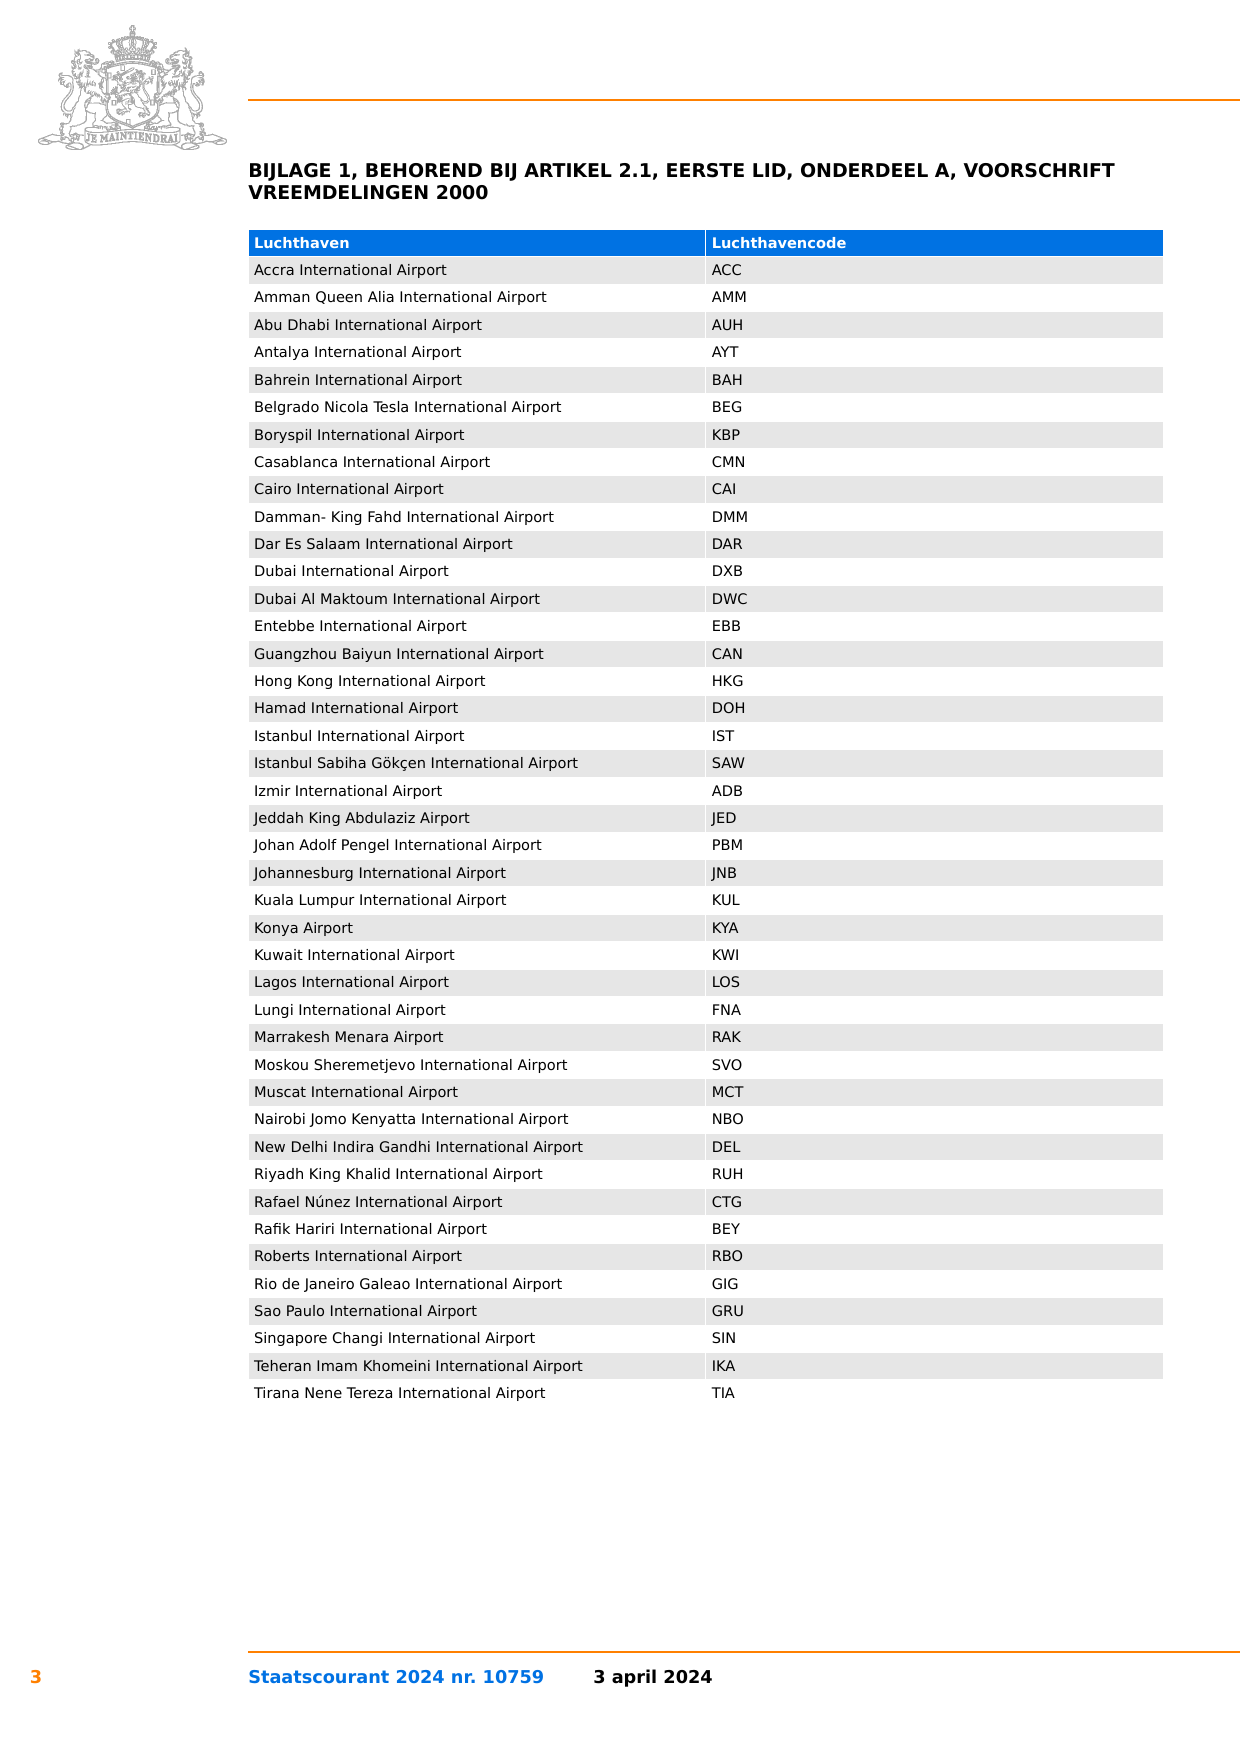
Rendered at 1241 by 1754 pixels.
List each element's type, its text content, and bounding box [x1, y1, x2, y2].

table_cell Moskou Sheremetjevo International Airport [249, 1052, 705, 1078]
table_cell Antalya International Airport [249, 340, 705, 366]
table_cell SVO [706, 1052, 1163, 1078]
table_cell Lungi International Airport [249, 997, 705, 1023]
table_cell Kuala Lumpur International Airport [249, 888, 705, 914]
table_header Luchthavencode [706, 230, 1163, 256]
table_cell Boryspil International Airport [249, 422, 705, 448]
table_cell New Delhi Indira Gandhi International Airport [249, 1134, 705, 1160]
table_cell Cairo International Airport [249, 476, 705, 503]
table_cell Singapore Changi International Airport [249, 1326, 705, 1352]
table_cell AYT [706, 340, 1163, 366]
table_cell Riyadh King Khalid International Airport [249, 1161, 705, 1188]
table_cell BEY [706, 1216, 1163, 1242]
table_cell DEL [706, 1134, 1163, 1160]
table_cell HKG [706, 668, 1163, 694]
table_cell DAR [706, 531, 1163, 558]
table_cell Lagos International Airport [249, 970, 705, 996]
table_cell JNB [706, 860, 1163, 886]
table_cell Dubai Al Maktoum International Airport [249, 586, 705, 612]
table_cell Amman Queen Alia International Airport [249, 285, 705, 311]
table_cell DMM [706, 504, 1163, 530]
table_cell RAK [706, 1024, 1163, 1051]
table_cell Nairobi Jomo Kenyatta International Airport [249, 1107, 705, 1133]
table_cell IKA [706, 1353, 1163, 1379]
table_cell BEG [706, 394, 1163, 421]
table_cell BAH [706, 367, 1163, 393]
table_cell Johannesburg International Airport [249, 860, 705, 886]
table_cell CAI [706, 476, 1163, 503]
table_cell Roberts International Airport [249, 1244, 705, 1270]
table_cell Entebbe International Airport [249, 614, 705, 640]
table_cell KBP [706, 422, 1163, 448]
table_cell Konya Airport [249, 915, 705, 941]
table_cell KWI [706, 942, 1163, 968]
table_cell DXB [706, 559, 1163, 585]
table_cell CMN [706, 449, 1163, 475]
table_cell Tirana Nene Tereza International Airport [249, 1381, 705, 1407]
table_cell KUL [706, 888, 1163, 914]
table_cell MCT [706, 1079, 1163, 1106]
table_cell Johan Adolf Pengel International Airport [249, 833, 705, 859]
table_cell PBM [706, 833, 1163, 859]
table_cell FNA [706, 997, 1163, 1023]
table_cell Abu Dhabi International Airport [249, 312, 705, 338]
picture [38, 25, 227, 150]
table_cell Hamad International Airport [249, 696, 705, 722]
table_cell IST [706, 723, 1163, 749]
table_cell Istanbul International Airport [249, 723, 705, 749]
table_cell Jeddah King Abdulaziz Airport [249, 805, 705, 832]
table_cell Istanbul Sabiha Gökçen International Airport [249, 750, 705, 777]
table_cell AMM [706, 285, 1163, 311]
table_cell GIG [706, 1271, 1163, 1297]
table_cell Accra International Airport [249, 257, 705, 284]
table_cell Rafael Núnez International Airport [249, 1189, 705, 1215]
table_cell Rafik Hariri International Airport [249, 1216, 705, 1242]
table_cell DWC [706, 586, 1163, 612]
table_cell CTG [706, 1189, 1163, 1215]
table_cell Teheran Imam Khomeini International Airport [249, 1353, 705, 1379]
table_cell Belgrado Nicola Tesla International Airport [249, 394, 705, 421]
table_cell ADB [706, 778, 1163, 804]
table_cell Damman- King Fahd International Airport [249, 504, 705, 530]
table_cell SAW [706, 750, 1163, 777]
table_cell LOS [706, 970, 1163, 996]
table_cell KYA [706, 915, 1163, 941]
table_cell Kuwait International Airport [249, 942, 705, 968]
table_cell RUH [706, 1161, 1163, 1188]
table_cell Hong Kong International Airport [249, 668, 705, 694]
table_cell DOH [706, 696, 1163, 722]
table_cell Guangzhou Baiyun International Airport [249, 641, 705, 667]
table_cell Muscat International Airport [249, 1079, 705, 1106]
table_cell Dar Es Salaam International Airport [249, 531, 705, 558]
table_cell Bahrein International Airport [249, 367, 705, 393]
table_cell ACC [706, 257, 1163, 284]
table_cell Rio de Janeiro Galeao International Airport [249, 1271, 705, 1297]
table_cell CAN [706, 641, 1163, 667]
table_cell AUH [706, 312, 1163, 338]
table_cell JED [706, 805, 1163, 832]
table_cell EBB [706, 614, 1163, 640]
table_cell Casablanca International Airport [249, 449, 705, 475]
table_cell GRU [706, 1298, 1163, 1325]
table_cell Dubai International Airport [249, 559, 705, 585]
table_header Luchthaven [249, 230, 705, 256]
table_cell Marrakesh Menara Airport [249, 1024, 705, 1051]
table_cell Sao Paulo International Airport [249, 1298, 705, 1325]
table_cell RBO [706, 1244, 1163, 1270]
table_cell TIA [706, 1381, 1163, 1407]
table_cell Izmir International Airport [249, 778, 705, 804]
table_cell SIN [706, 1326, 1163, 1352]
subtitle BIJLAGE 1, BEHOREND BIJ ARTIKEL 2.1, EERSTE LID, ONDERDEEL A, VOORSCHRIFT VREEMDELINGEN 2000 [248, 160, 1163, 204]
table_cell NBO [706, 1107, 1163, 1133]
